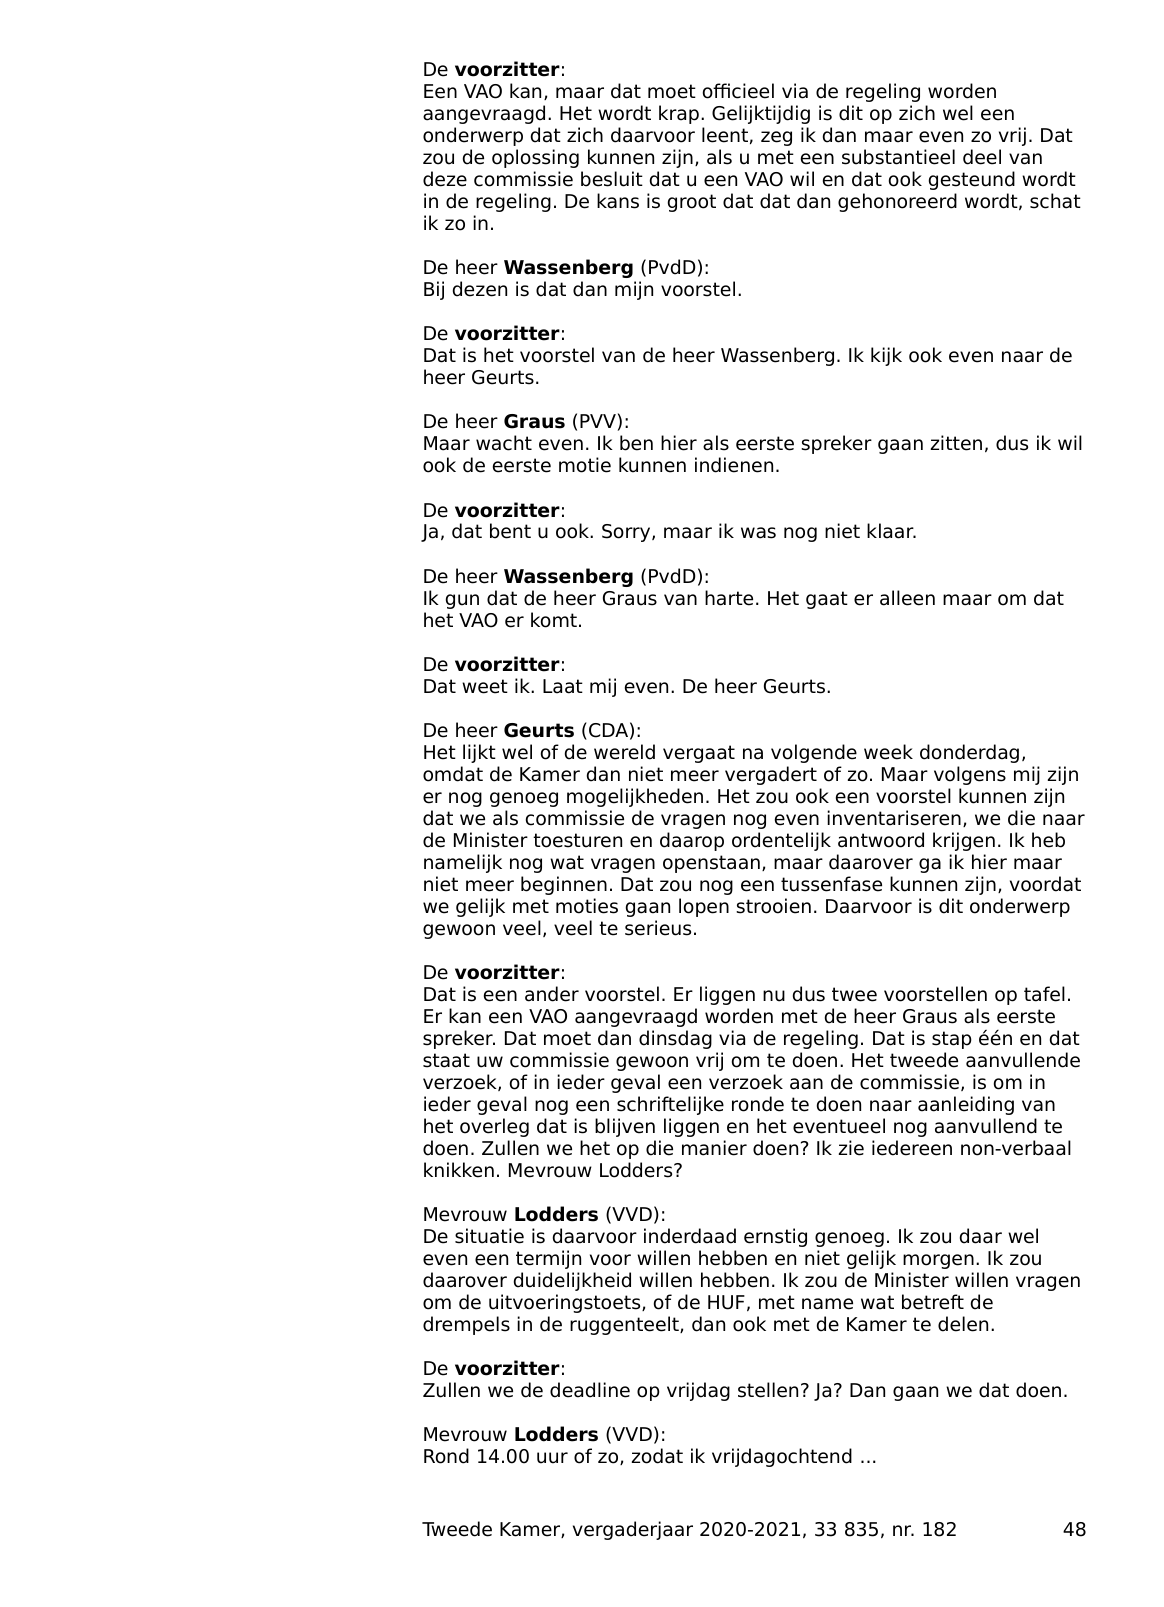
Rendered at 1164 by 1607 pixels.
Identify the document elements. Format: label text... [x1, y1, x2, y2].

text De voorzitter: [422, 323, 1087, 345]
text Bij dezen is dat dan mijn voorstel. [422, 279, 1087, 301]
text De heer Geurts (CDA): [422, 720, 1087, 742]
text Zullen we de deadline op vrijdag stellen? Ja? Dan gaan we dat doen. [422, 1380, 1087, 1402]
text Het lijkt wel of de wereld vergaat na volgende week donderdag, omdat de Kamer dan niet meer vergadert of zo. Maar volgens mij zijn er nog genoeg mogelijkheden. Het zou ook een voorstel kunnen zijn dat we als commissie de vragen nog even inventariseren, we die naar de Minister toesturen en daarop ordentelijk antwoord krijgen. Ik heb namelijk nog wat vragen openstaan, maar daarover ga ik hier maar niet meer beginnen. Dat zou nog een tussenfase kunnen zijn, voordat we gelijk met moties gaan lopen strooien. Daarvoor is dit onderwerp gewoon veel, veel te serieus. [422, 742, 1087, 940]
text De heer Wassenberg (PvdD): [422, 566, 1087, 588]
text De voorzitter: [422, 59, 1087, 81]
text Mevrouw Lodders (VVD): [422, 1424, 1087, 1446]
text De voorzitter: [422, 962, 1087, 984]
text De voorzitter: [422, 499, 1087, 521]
text Dat weet ik. Laat mij even. De heer Geurts. [422, 676, 1087, 698]
text Ja, dat bent u ook. Sorry, maar ik was nog niet klaar. [422, 521, 1087, 543]
text Maar wacht even. Ik ben hier als eerste spreker gaan zitten, dus ik wil ook de eerste motie kunnen indienen. [422, 433, 1087, 477]
text Een VAO kan, maar dat moet officieel via de regeling worden aangevraagd. Het wordt krap. Gelijktijdig is dit op zich wel een onderwerp dat zich daarvoor leent, zeg ik dan maar even zo vrij. Dat zou de oplossing kunnen zijn, als u met een substantieel deel van deze commissie besluit dat u een VAO wil en dat ook gesteund wordt in de regeling. De kans is groot dat dat dan gehonoreerd wordt, schat ik zo in. [422, 81, 1087, 235]
text De situatie is daarvoor inderdaad ernstig genoeg. Ik zou daar wel even een termijn voor willen hebben en niet gelijk morgen. Ik zou daarover duidelijkheid willen hebben. Ik zou de Minister willen vragen om de uitvoeringstoets, of de HUF, met name wat betreft de drempels in de ruggenteelt, dan ook met de Kamer te delen. [422, 1226, 1087, 1336]
text De voorzitter: [422, 654, 1087, 676]
text Dat is het voorstel van de heer Wassenberg. Ik kijk ook even naar de heer Geurts. [422, 345, 1087, 389]
text Mevrouw Lodders (VVD): [422, 1204, 1087, 1226]
text De heer Graus (PVV): [422, 411, 1087, 433]
text De voorzitter: [422, 1358, 1087, 1380]
text De heer Wassenberg (PvdD): [422, 257, 1087, 279]
text Dat is een ander voorstel. Er liggen nu dus twee voorstellen op tafel. Er kan een VAO aangevraagd worden met de heer Graus als eerste spreker. Dat moet dan dinsdag via de regeling. Dat is stap één en dat staat uw commissie gewoon vrij om te doen. Het tweede aanvullende verzoek, of in ieder geval een verzoek aan de commissie, is om in ieder geval nog een schriftelijke ronde te doen naar aanleiding van het overleg dat is blijven liggen en het eventueel nog aanvullend te doen. Zullen we het op die manier doen? Ik zie iedereen non-verbaal knikken. Mevrouw Lodders? [422, 984, 1087, 1182]
text Rond 14.00 uur of zo, zodat ik vrijdagochtend ... [422, 1446, 1087, 1468]
text Ik gun dat de heer Graus van harte. Het gaat er alleen maar om dat het VAO er komt. [422, 588, 1087, 632]
